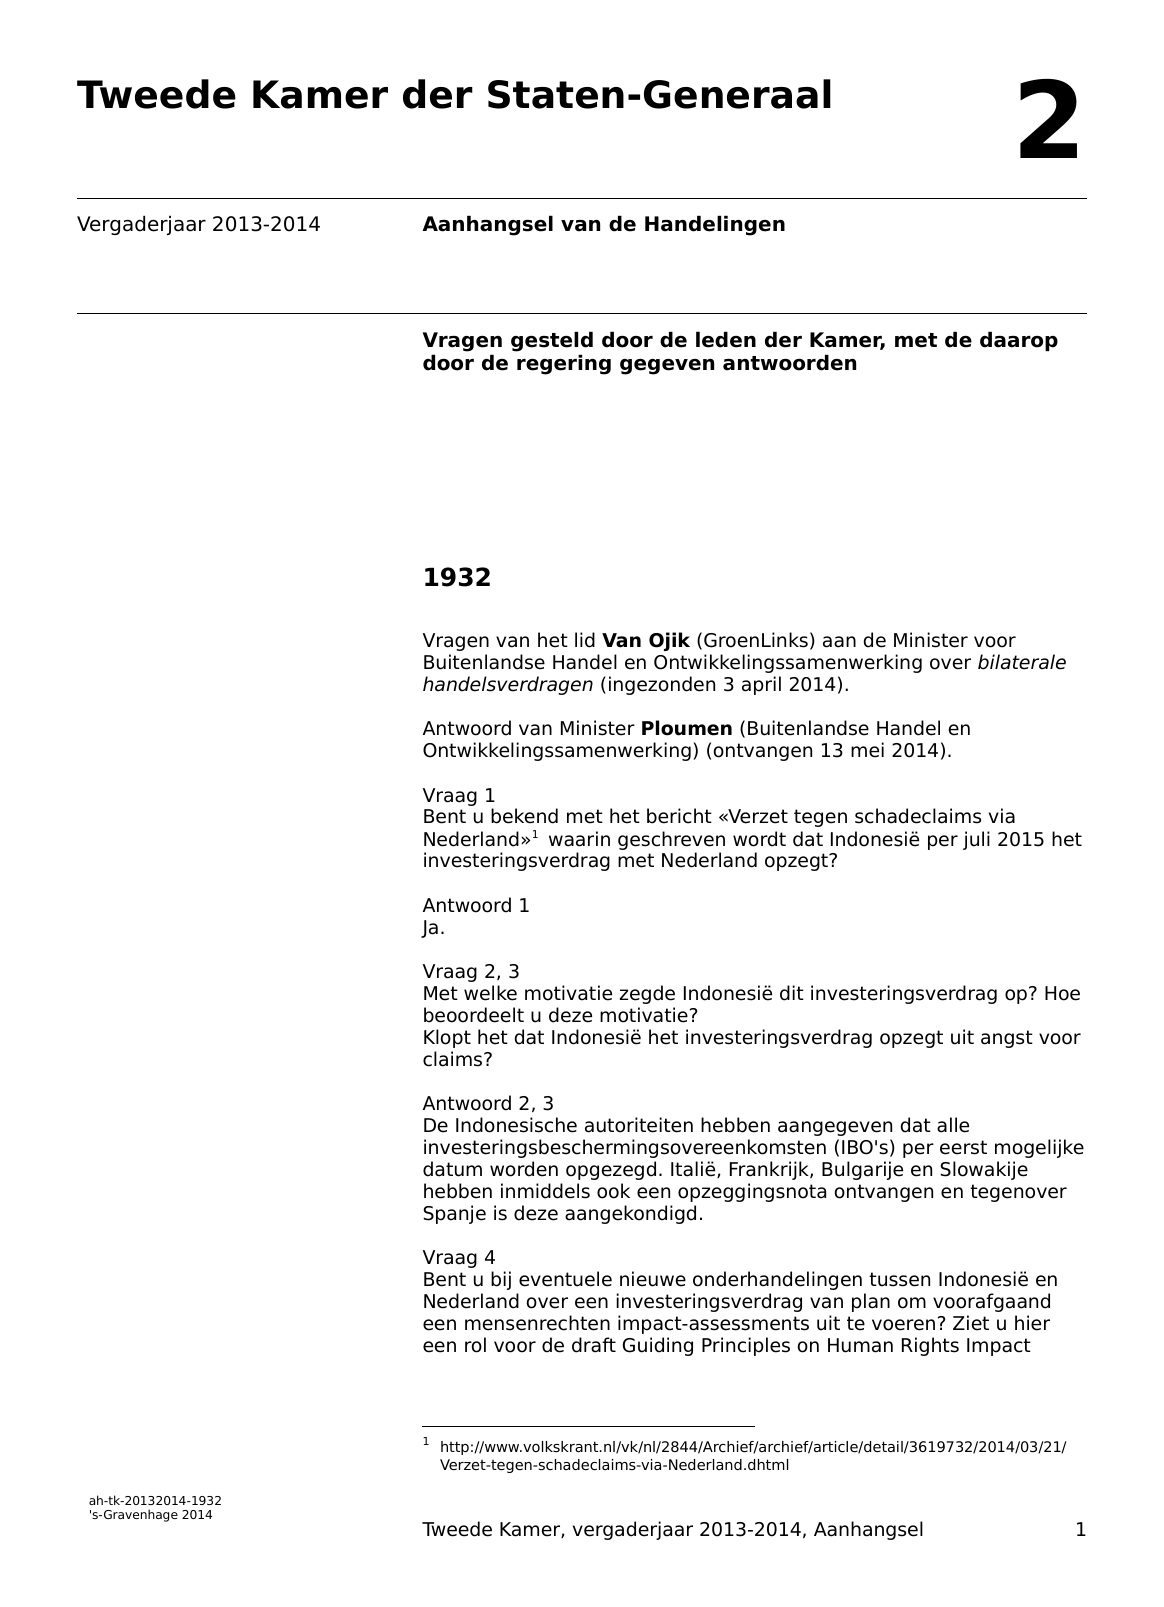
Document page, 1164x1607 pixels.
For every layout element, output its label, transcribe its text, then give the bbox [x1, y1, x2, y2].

text Vraag 4 [422, 1247, 1087, 1269]
text Vraag 2, 3 [422, 961, 1087, 983]
text 1932 [422, 563, 1087, 592]
text Bent u bekend met het bericht «Verzet tegen schadeclaims via Nederland» waarin geschreven wordt dat Indonesië per juli 2015 het investeringsverdrag met Nederland opzegt? [422, 806, 1087, 872]
text Antwoord van Minister Ploumen (Buitenlandse Handel en Ontwikkelingssamenwerking) (ontvangen 13 mei 2014). [422, 718, 1087, 762]
text Klopt het dat Indonesië het investeringsverdrag opzegt uit angst voor claims? [422, 1027, 1087, 1071]
table_cell Vragen gesteld door de leden der Kamer, met de daarop door de regering gegeven antwoorden [422, 314, 1087, 375]
text Vraag 1 [422, 784, 1087, 806]
text 's-Gravenhage 2014 [88, 1508, 323, 1522]
text De Indonesische autoriteiten hebben aangegeven dat alle investeringsbeschermingsovereenkomsten (IBO's) per eerst mogelijke datum worden opgezegd. Italië, Frankrijk, Bulgarije en Slowakije hebben inmiddels ook een opzeggingsnota ontvangen en tegenover Spanje is deze aangekondigd. [422, 1115, 1087, 1225]
text Ja. [422, 917, 1087, 938]
table_cell Vergaderjaar 2013-2014 [77, 199, 422, 313]
text Met welke motivatie zegde Indonesië dit investeringsverdrag op? Hoe beoordeelt u deze motivatie? [422, 983, 1087, 1027]
table_cell [77, 314, 422, 375]
table_cell Aanhangsel van de Handelingen [422, 199, 1087, 313]
text http://www.volkskrant.nl/vk/nl/2844/Archief/archief/article/detail/3619732/2014/03/21/Verzet-tegen-schadeclaims-via-Nederland.dhtml [422, 1435, 1087, 1474]
table_header Tweede Kamer der Staten-Generaal [77, 59, 886, 198]
text ah-tk-20132014-1932 [88, 1494, 323, 1508]
text Antwoord 1 [422, 894, 1087, 917]
table_header 2 [886, 59, 1087, 198]
text Vragen van het lid Van Ojik (GroenLinks) aan de Minister voor Buitenlandse Handel en Ontwikkelingssamenwerking over bilaterale handelsverdragen (ingezonden 3 april 2014). [422, 630, 1087, 696]
text Bent u bij eventuele nieuwe onderhandelingen tussen Indonesië en Nederland over een investeringsverdrag van plan om voorafgaand een mensenrechten impact-assessments uit te voeren? Ziet u hier een rol voor de draft Guiding Principles on Human Rights Impact [422, 1269, 1087, 1357]
text Antwoord 2, 3 [422, 1093, 1087, 1115]
